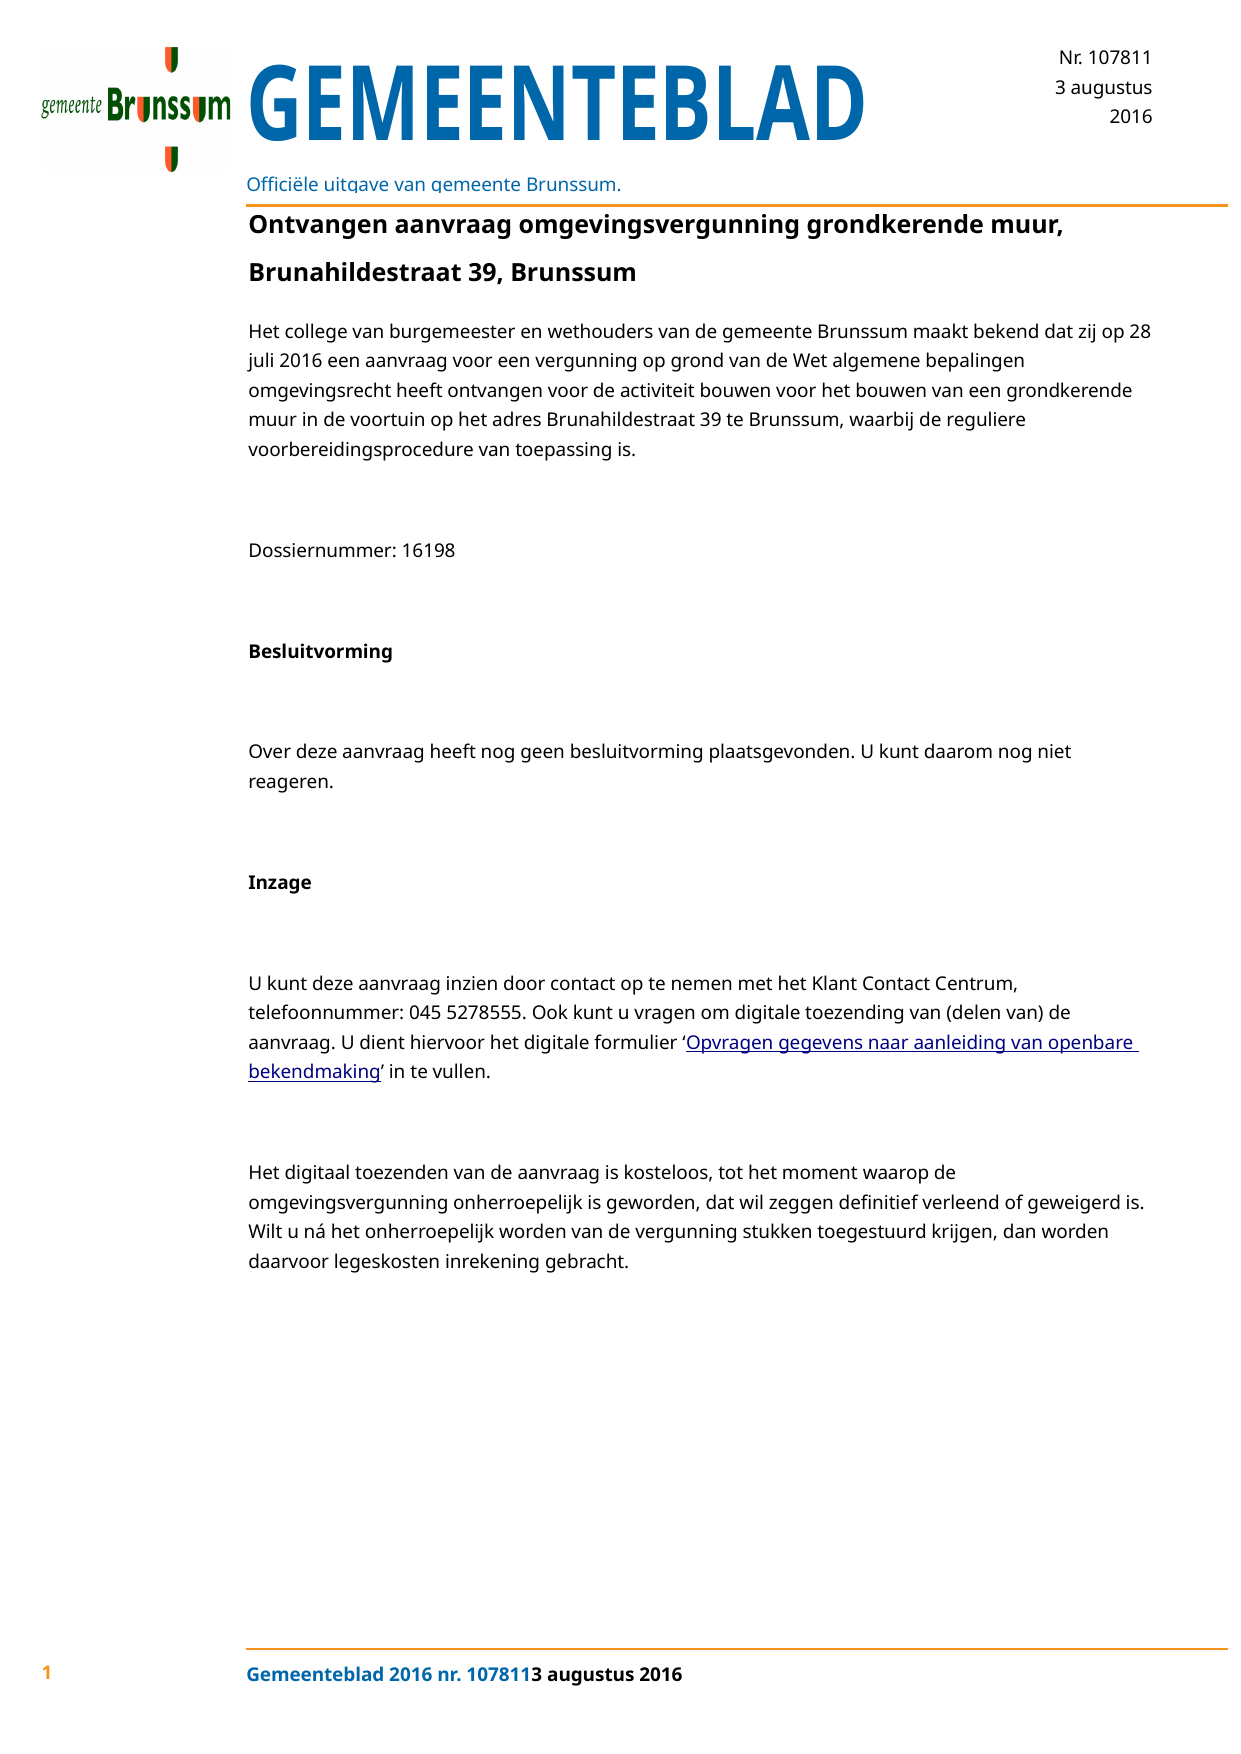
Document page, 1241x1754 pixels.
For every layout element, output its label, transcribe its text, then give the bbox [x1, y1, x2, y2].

text Besluitvorming [248, 638, 1152, 664]
text Het college van burgemeester en wethouders van de gemeente Brunssum maakt bekend dat zij op 28 juli 2016 een aanvraag voor een vergunning op grond van de Wet algemene bepalingen omgevingsrecht heeft ontvangen voor de activiteit bouwen voor het bouwen van een grondkerende muur in de voortuin op het adres Brunahildestraat 39 te Brunssum, waarbij de reguliere voorbereidingsprocedure van toepassing is. [248, 318, 1152, 462]
text U kunt deze aanvraag inzien door contact op te nemen met het Klant Contact Centrum, telefoonnummer: 045 5278555. Ook kunt u vragen om digitale toezending van (delen van) de aanvraag. U dient hiervoor het digitale formulier ‘Opvragen gegevens naar aanleiding van openbare bekendmaking’ in te vullen. [248, 970, 1152, 1084]
picture [41, 47, 231, 172]
text Inzage [248, 869, 1152, 895]
text Dossiernummer: 16198 [248, 537, 1152, 563]
text Ontvangen aanvraag omgevingsvergunning grondkerende muur, Brunahildestraat 39, Brunssum [248, 207, 1152, 288]
text Over deze aanvraag heeft nog geen besluitvorming plaatsgevonden. U kunt daarom nog niet reageren. [248, 739, 1152, 794]
text Het digitaal toezenden van de aanvraag is kosteloos, tot het moment waarop de omgevingsvergunning onherroepelijk is geworden, dat wil zeggen definitief verleend of geweigerd is. Wilt u ná het onherroepelijk worden van de vergunning stukken toegestuurd krijgen, dan worden daarvoor legeskosten inrekening gebracht. [248, 1159, 1152, 1274]
